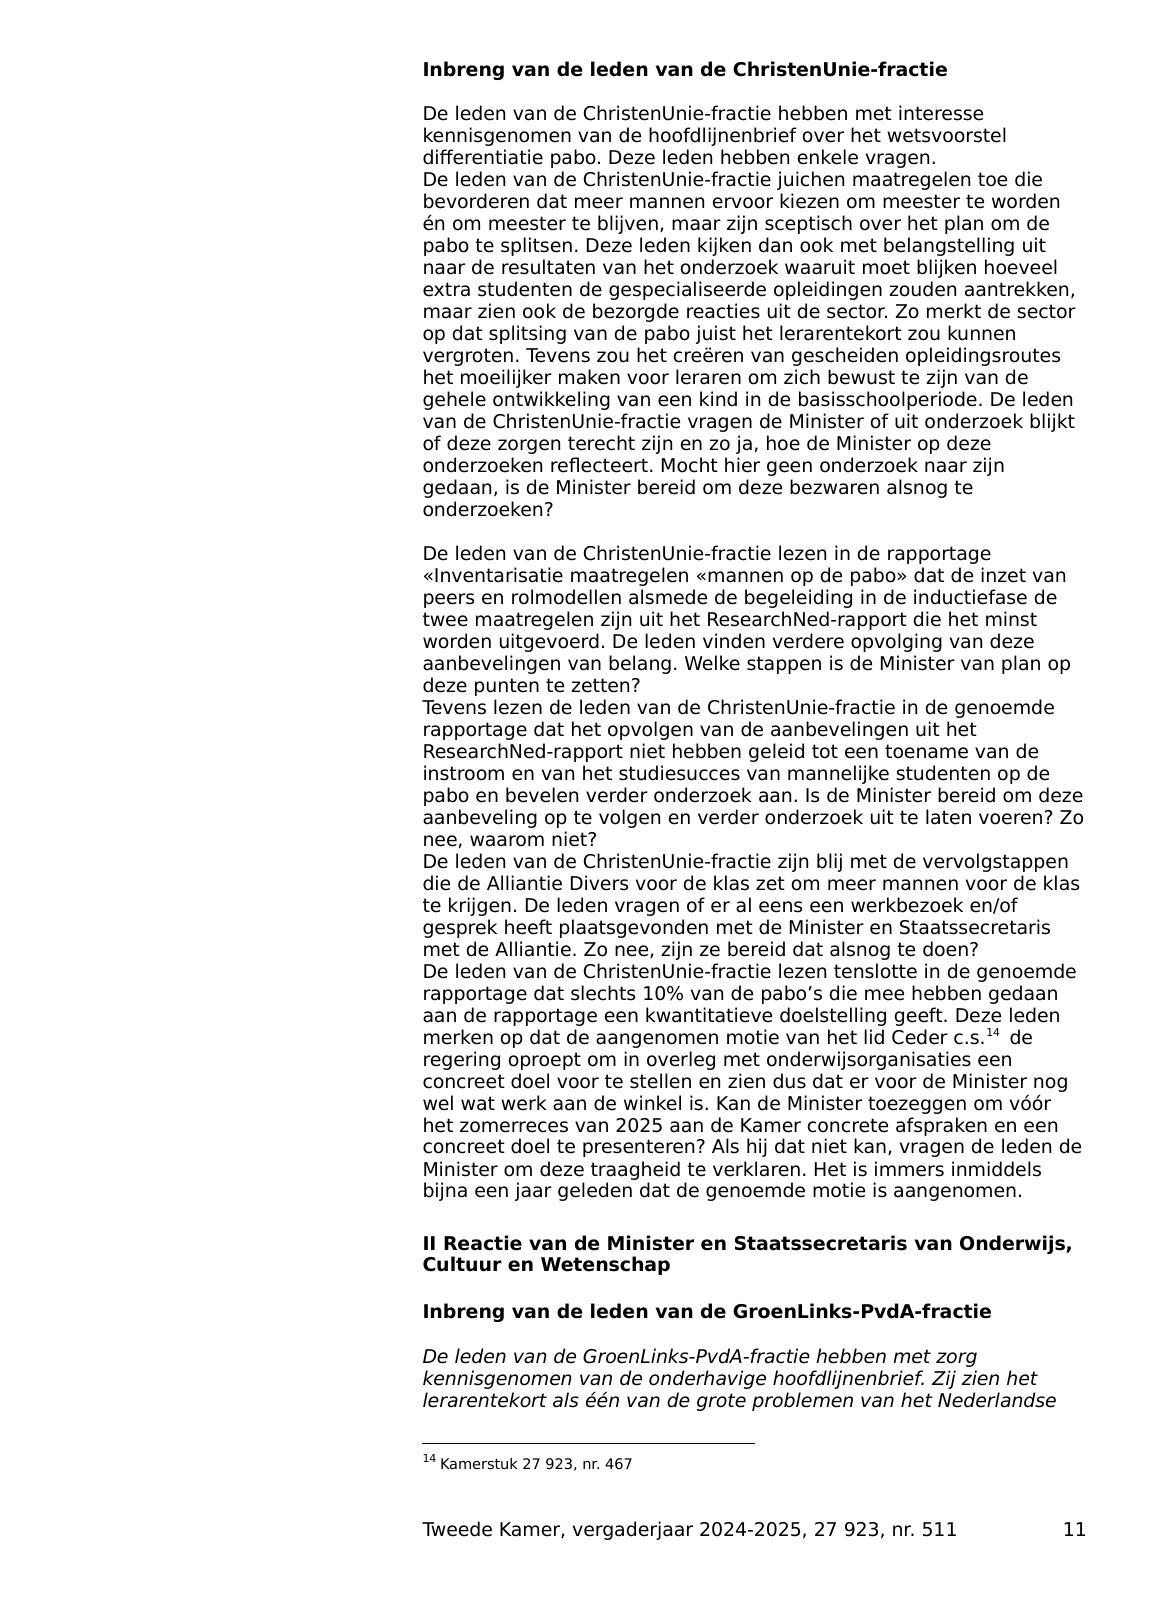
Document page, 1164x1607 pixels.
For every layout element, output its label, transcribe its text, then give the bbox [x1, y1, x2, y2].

text De leden van de ChristenUnie-fractie hebben met interesse kennisgenomen van de hoofdlijnenbrief over het wetsvoorstel differentiatie pabo. Deze leden hebben enkele vragen. [422, 103, 1087, 169]
text De leden van de GroenLinks-PvdA-fractie hebben met zorg kennisgenomen van de onderhavige hoofdlijnenbrief. Zij zien het lerarentekort als één van de grote problemen van het Nederlandse [422, 1346, 1087, 1411]
text De leden van de ChristenUnie-fractie juichen maatregelen toe die bevorderen dat meer mannen ervoor kiezen om meester te worden én om meester te blijven, maar zijn sceptisch over het plan om de pabo te splitsen. Deze leden kijken dan ook met belangstelling uit naar de resultaten van het onderzoek waaruit moet blijken hoeveel extra studenten de gespecialiseerde opleidingen zouden aantrekken, maar zien ook de bezorgde reacties uit de sector. Zo merkt de sector op dat splitsing van de pabo juist het lerarentekort zou kunnen vergroten. Tevens zou het creëren van gescheiden opleidingsroutes het moeilijker maken voor leraren om zich bewust te zijn van de gehele ontwikkeling van een kind in de basisschoolperiode. De leden van de ChristenUnie-fractie vragen de Minister of uit onderzoek blijkt of deze zorgen terecht zijn en zo ja, hoe de Minister op deze onderzoeken reflecteert. Mocht hier geen onderzoek naar zijn gedaan, is de Minister bereid om deze bezwaren alsnog te onderzoeken? [422, 169, 1087, 521]
subtitle Inbreng van de leden van de ChristenUnie-fractie [422, 59, 1087, 81]
text De leden van de ChristenUnie-fractie lezen tenslotte in de genoemde rapportage dat slechts 10% van de pabo’s die mee hebben gedaan aan de rapportage een kwantitatieve doelstelling geeft. Deze leden merken op dat de aangenomen motie van het lid Ceder c.s. de regering oproept om in overleg met onderwijsorganisaties een concreet doel voor te stellen en zien dus dat er voor de Minister nog wel wat werk aan de winkel is. Kan de Minister toezeggen om vóór het zomerreces van 2025 aan de Kamer concrete afspraken en een concreet doel te presenteren? Als hij dat niet kan, vragen de leden de Minister om deze traagheid te verklaren. Het is immers inmiddels bijna een jaar geleden dat de genoemde motie is aangenomen. [422, 961, 1087, 1202]
subtitle II Reactie van de Minister en Staatssecretaris van Onderwijs, Cultuur en Wetenschap [422, 1232, 1087, 1276]
text De leden van de ChristenUnie-fractie lezen in de rapportage «Inventarisatie maatregelen «mannen op de pabo» dat de inzet van peers en rolmodellen alsmede de begeleiding in de inductiefase de twee maatregelen zijn uit het ResearchNed-rapport die het minst worden uitgevoerd. De leden vinden verdere opvolging van deze aanbevelingen van belang. Welke stappen is de Minister van plan op deze punten te zetten? [422, 543, 1087, 697]
text De leden van de ChristenUnie-fractie zijn blij met de vervolgstappen die de Alliantie Divers voor de klas zet om meer mannen voor de klas te krijgen. De leden vragen of er al eens een werkbezoek en/of gesprek heeft plaatsgevonden met de Minister en Staatssecretaris met de Alliantie. Zo nee, zijn ze bereid dat alsnog te doen? [422, 851, 1087, 961]
subtitle Inbreng van de leden van de GroenLinks-PvdA-fractie [422, 1301, 1087, 1323]
text Tevens lezen de leden van de ChristenUnie-fractie in de genoemde rapportage dat het opvolgen van de aanbevelingen uit het ResearchNed-rapport niet hebben geleid tot een toename van de instroom en van het studiesucces van mannelijke studenten op de pabo en bevelen verder onderzoek aan. Is de Minister bereid om deze aanbeveling op te volgen en verder onderzoek uit te laten voeren? Zo nee, waarom niet? [422, 697, 1087, 851]
text Kamerstuk 27 923, nr. 467 [422, 1452, 1087, 1474]
